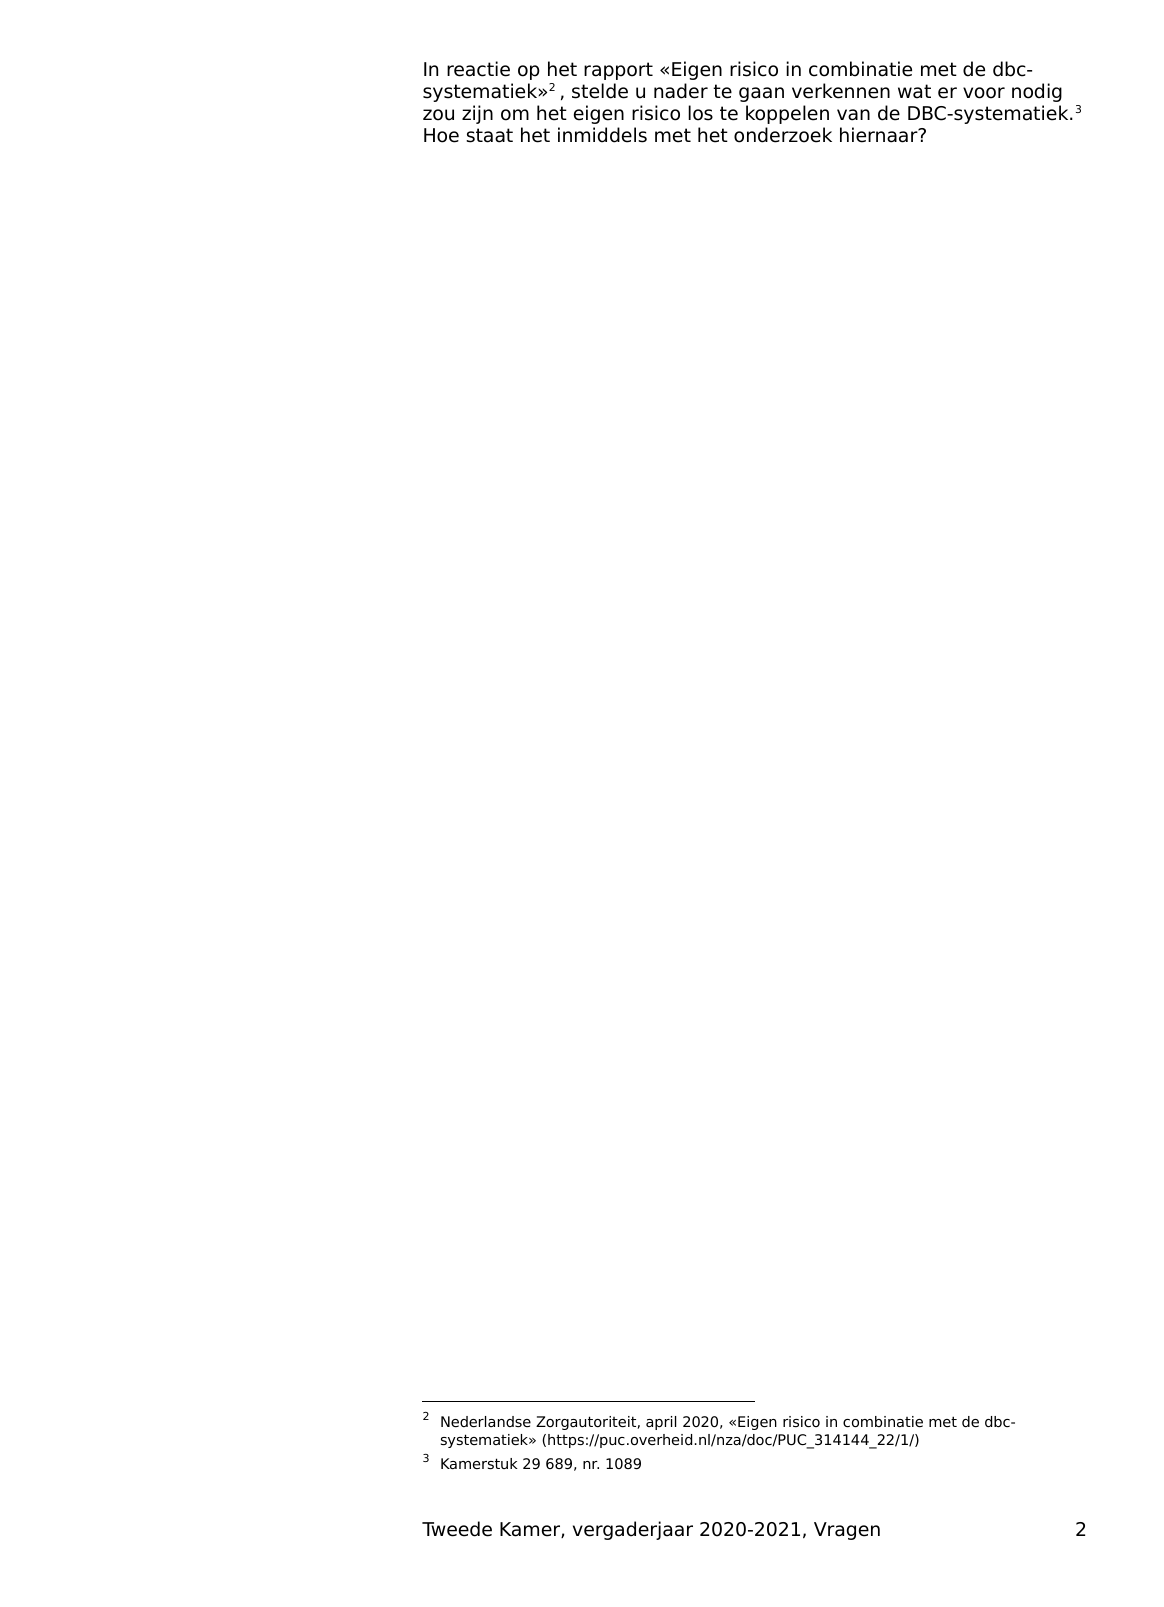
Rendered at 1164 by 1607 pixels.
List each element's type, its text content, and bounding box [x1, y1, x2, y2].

text Kamerstuk 29 689, nr. 1089 [422, 1452, 1087, 1474]
text Nederlandse Zorgautoriteit, april 2020, «Eigen risico in combinatie met de dbc-systematiek» (https://puc.overheid.nl/nza/doc/PUC_314144_22/1/) [422, 1410, 1087, 1449]
text In reactie op het rapport «Eigen risico in combinatie met de dbc-systematiek», stelde u nader te gaan verkennen wat er voor nodig zou zijn om het eigen risico los te koppelen van de DBC-systematiek. Hoe staat het inmiddels met het onderzoek hiernaar? [422, 59, 1087, 147]
